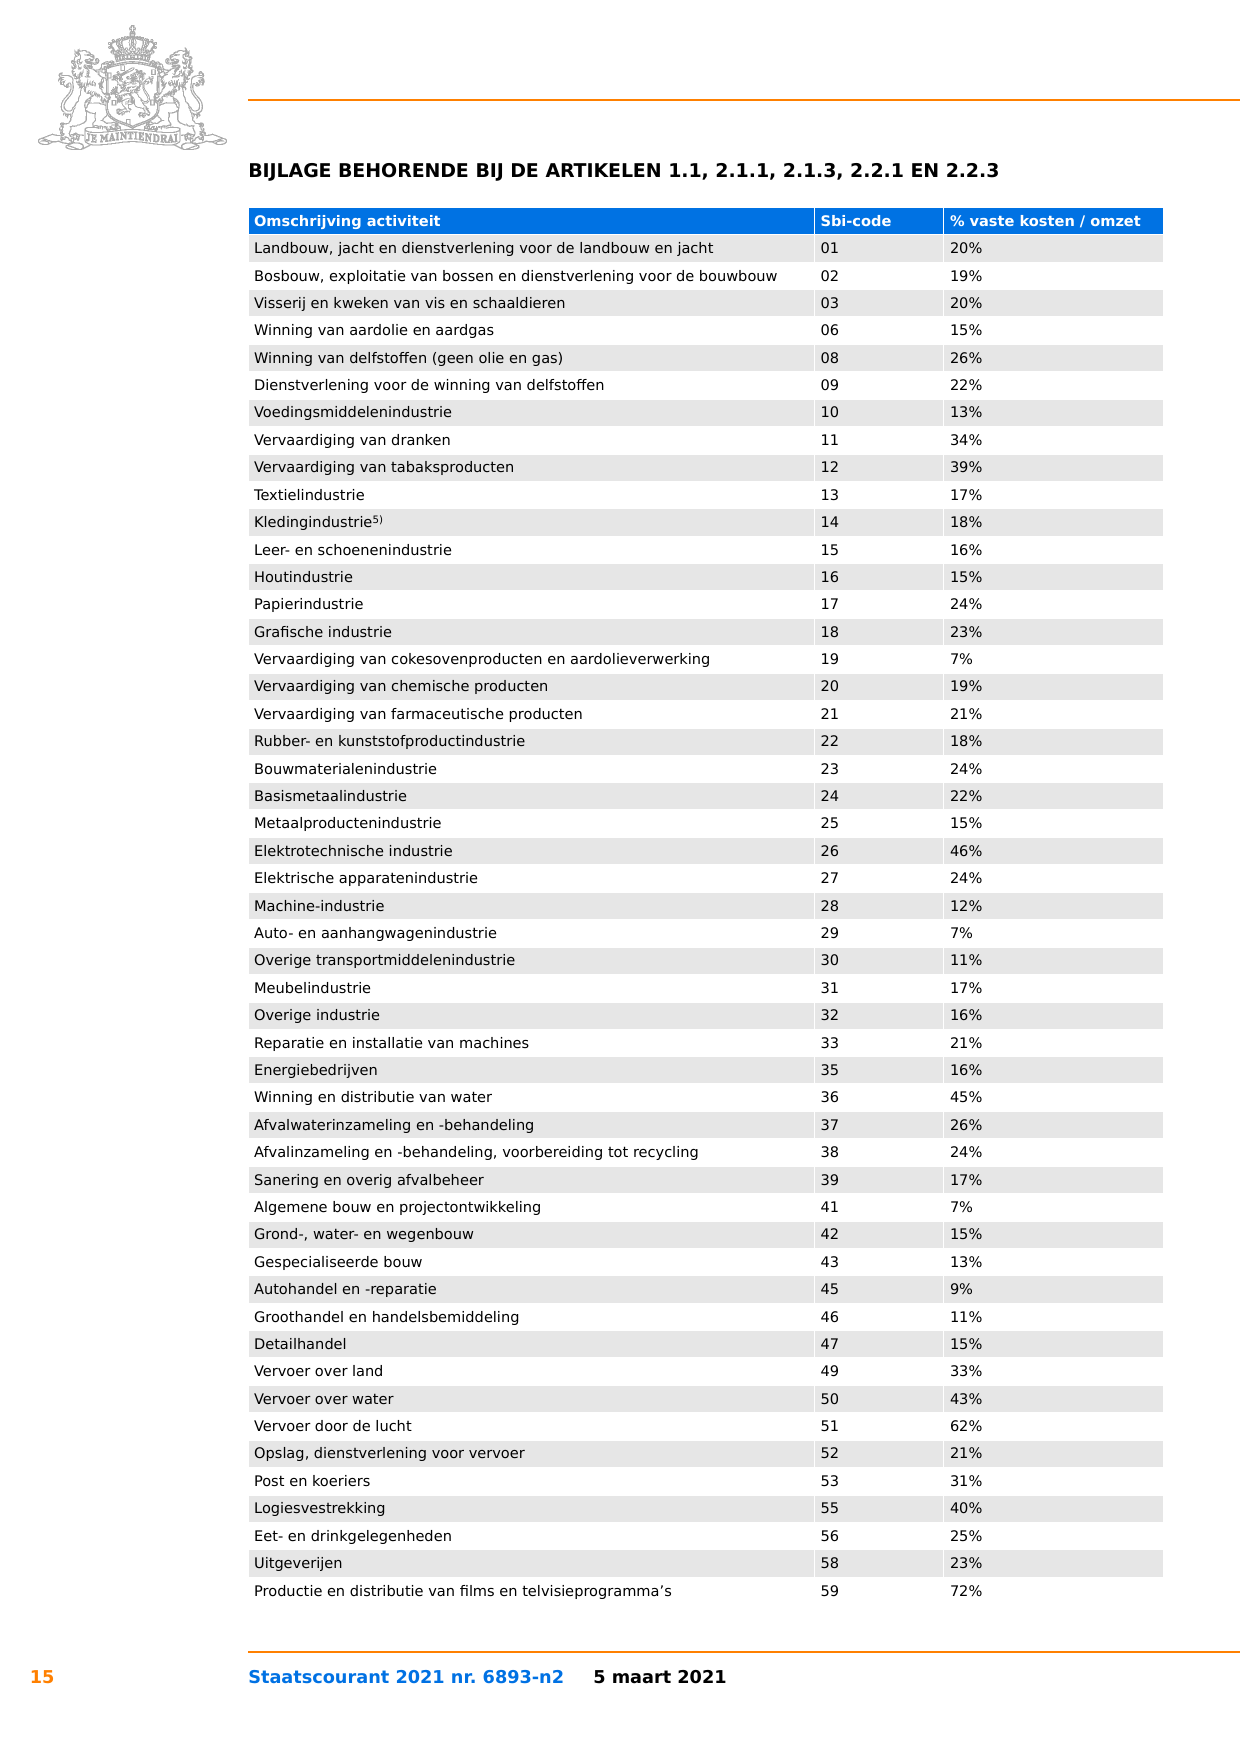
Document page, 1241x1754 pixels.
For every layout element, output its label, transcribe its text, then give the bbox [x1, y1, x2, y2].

table_cell 52 [815, 1441, 943, 1467]
table_cell 47 [815, 1331, 943, 1357]
table_cell Afvalinzameling en -behandeling, voorbereiding tot recycling [249, 1139, 814, 1166]
table_cell 62% [944, 1413, 1163, 1440]
table_cell 23 [815, 756, 943, 782]
table_cell Groothandel en handelsbemiddeling [249, 1304, 814, 1330]
table_cell 7% [944, 920, 1163, 947]
table_cell 21% [944, 701, 1163, 727]
table_cell 72% [944, 1578, 1163, 1604]
table_cell 13% [944, 1249, 1163, 1275]
table_cell 19 [815, 646, 943, 673]
table_cell Post en koeriers [249, 1468, 814, 1494]
table_cell Vervoer over water [249, 1386, 814, 1412]
table_cell 35 [815, 1057, 943, 1083]
table_cell 23% [944, 1550, 1163, 1577]
table_cell 59 [815, 1578, 943, 1604]
table_cell Elektrotechnische industrie [249, 838, 814, 864]
table_cell 24% [944, 865, 1163, 892]
table_cell 17% [944, 975, 1163, 1001]
table_cell Overige transportmiddelenindustrie [249, 948, 814, 974]
table_cell 56 [815, 1523, 943, 1549]
table_cell 7% [944, 646, 1163, 673]
table_cell 15 [815, 537, 943, 563]
table_cell Basismetaalindustrie [249, 783, 814, 809]
table_cell 13 [815, 482, 943, 508]
table_cell Rubber- en kunststofproductindustrie [249, 729, 814, 755]
table_cell Overige industrie [249, 1003, 814, 1029]
table_cell 10 [815, 400, 943, 426]
table_cell Vervaardiging van chemische producten [249, 674, 814, 700]
picture [38, 25, 227, 150]
table_cell 15% [944, 564, 1163, 590]
table_cell 42 [815, 1222, 943, 1248]
table_cell 21 [815, 701, 943, 727]
table_cell 16% [944, 1057, 1163, 1083]
table_cell 26% [944, 1112, 1163, 1138]
table_cell Productie en distributie van films en telvisieprogramma’s [249, 1578, 814, 1604]
table_cell 11 [815, 427, 943, 453]
table_cell Algemene bouw en projectontwikkeling [249, 1194, 814, 1221]
table_cell 32 [815, 1003, 943, 1029]
table_cell Vervaardiging van tabaksproducten [249, 455, 814, 481]
table_cell 12% [944, 893, 1163, 919]
table_cell 34% [944, 427, 1163, 453]
table_cell Landbouw, jacht en dienstverlening voor de landbouw en jacht [249, 235, 814, 262]
table_cell Metaalproductenindustrie [249, 811, 814, 837]
table_cell 22% [944, 372, 1163, 399]
table_cell Leer- en schoenenindustrie [249, 537, 814, 563]
table_cell 01 [815, 235, 943, 262]
table_cell Bosbouw, exploitatie van bossen en dienstverlening voor de bouwbouw [249, 263, 814, 289]
table_cell Grond-, water- en wegenbouw [249, 1222, 814, 1248]
subtitle BIJLAGE BEHORENDE BIJ DE ARTIKELEN 1.1, 2.1.1, 2.1.3, 2.2.1 EN 2.2.3 [248, 160, 1163, 182]
table_cell Vervaardiging van dranken [249, 427, 814, 453]
table_cell Elektrische apparatenindustrie [249, 865, 814, 892]
table_cell Afvalwaterinzameling en -behandeling [249, 1112, 814, 1138]
table_cell 7% [944, 1194, 1163, 1221]
table_header Sbi-code [815, 208, 943, 234]
table_cell 20% [944, 235, 1163, 262]
table_cell 16% [944, 1003, 1163, 1029]
table_cell Textielindustrie [249, 482, 814, 508]
table_cell 26% [944, 345, 1163, 371]
table_cell 08 [815, 345, 943, 371]
table_cell Houtindustrie [249, 564, 814, 590]
table_cell 27 [815, 865, 943, 892]
table_cell 11% [944, 948, 1163, 974]
table_cell 06 [815, 318, 943, 344]
table_cell Bouwmaterialenindustrie [249, 756, 814, 782]
table_cell 18 [815, 619, 943, 645]
table_cell 21% [944, 1441, 1163, 1467]
table_cell 11% [944, 1304, 1163, 1330]
table_cell 25% [944, 1523, 1163, 1549]
table_cell 18% [944, 509, 1163, 536]
table_cell 28 [815, 893, 943, 919]
table_cell 29 [815, 920, 943, 947]
table_cell 02 [815, 263, 943, 289]
table_cell 37 [815, 1112, 943, 1138]
table_cell 40% [944, 1496, 1163, 1522]
table_cell 22 [815, 729, 943, 755]
table_cell 49 [815, 1359, 943, 1385]
table_cell 26 [815, 838, 943, 864]
table_cell 9% [944, 1276, 1163, 1303]
table_cell 46% [944, 838, 1163, 864]
table_cell 24% [944, 1139, 1163, 1166]
table_cell 13% [944, 400, 1163, 426]
table_cell Detailhandel [249, 1331, 814, 1357]
table_cell Grafische industrie [249, 619, 814, 645]
table_cell 39 [815, 1167, 943, 1193]
table_cell 43% [944, 1386, 1163, 1412]
table_cell 38 [815, 1139, 943, 1166]
table_cell 16% [944, 537, 1163, 563]
table_cell Voedingsmiddelenindustrie [249, 400, 814, 426]
table_cell Meubelindustrie [249, 975, 814, 1001]
table_cell Kledingindustrie5) [249, 509, 814, 536]
table_cell 19% [944, 263, 1163, 289]
table_cell 15% [944, 811, 1163, 837]
table_cell 55 [815, 1496, 943, 1522]
table_cell 33% [944, 1359, 1163, 1385]
table_cell 14 [815, 509, 943, 536]
table_cell Papierindustrie [249, 591, 814, 618]
table_cell 19% [944, 674, 1163, 700]
table_cell 15% [944, 1222, 1163, 1248]
table_cell 20% [944, 290, 1163, 316]
table_cell 46 [815, 1304, 943, 1330]
table_cell 30 [815, 948, 943, 974]
table_cell Vervoer door de lucht [249, 1413, 814, 1440]
table_cell Autohandel en -reparatie [249, 1276, 814, 1303]
table_cell 24% [944, 591, 1163, 618]
table_cell 33 [815, 1030, 943, 1056]
table_cell 58 [815, 1550, 943, 1577]
table_cell 45 [815, 1276, 943, 1303]
table_cell Vervoer over land [249, 1359, 814, 1385]
table_cell 17 [815, 591, 943, 618]
table_cell 23% [944, 619, 1163, 645]
table_cell 18% [944, 729, 1163, 755]
table_cell Sanering en overig afvalbeheer [249, 1167, 814, 1193]
table_cell Gespecialiseerde bouw [249, 1249, 814, 1275]
table_cell 03 [815, 290, 943, 316]
table_cell Logiesvestrekking [249, 1496, 814, 1522]
table_cell Auto- en aanhangwagenindustrie [249, 920, 814, 947]
table_cell 36 [815, 1085, 943, 1111]
table_cell Visserij en kweken van vis en schaaldieren [249, 290, 814, 316]
table_cell 31% [944, 1468, 1163, 1494]
table_cell Eet- en drinkgelegenheden [249, 1523, 814, 1549]
table_header % vaste kosten / omzet [944, 208, 1163, 234]
table_cell Vervaardiging van farmaceutische producten [249, 701, 814, 727]
table_cell 41 [815, 1194, 943, 1221]
table_cell Opslag, dienstverlening voor vervoer [249, 1441, 814, 1467]
table_cell Machine-industrie [249, 893, 814, 919]
table_cell Vervaardiging van cokesovenproducten en aardolieverwerking [249, 646, 814, 673]
table_cell 21% [944, 1030, 1163, 1056]
table_cell Winning en distributie van water [249, 1085, 814, 1111]
table_cell 31 [815, 975, 943, 1001]
table_cell Energiebedrijven [249, 1057, 814, 1083]
table_cell Winning van delfstoffen (geen olie en gas) [249, 345, 814, 371]
table_cell 20 [815, 674, 943, 700]
table_cell Reparatie en installatie van machines [249, 1030, 814, 1056]
table_cell 15% [944, 318, 1163, 344]
table_cell 24 [815, 783, 943, 809]
table_cell 12 [815, 455, 943, 481]
table_cell 15% [944, 1331, 1163, 1357]
table_cell 22% [944, 783, 1163, 809]
table_cell 50 [815, 1386, 943, 1412]
table_cell 25 [815, 811, 943, 837]
table_cell Uitgeverijen [249, 1550, 814, 1577]
table_header Omschrijving activiteit [249, 208, 814, 234]
table_cell 43 [815, 1249, 943, 1275]
table_cell 24% [944, 756, 1163, 782]
table_cell 39% [944, 455, 1163, 481]
table_cell 17% [944, 1167, 1163, 1193]
table_cell 16 [815, 564, 943, 590]
table_cell Dienstverlening voor de winning van delfstoffen [249, 372, 814, 399]
table_cell 45% [944, 1085, 1163, 1111]
table_cell 09 [815, 372, 943, 399]
table_cell 53 [815, 1468, 943, 1494]
table_cell 51 [815, 1413, 943, 1440]
table_cell 17% [944, 482, 1163, 508]
table_cell Winning van aardolie en aardgas [249, 318, 814, 344]
